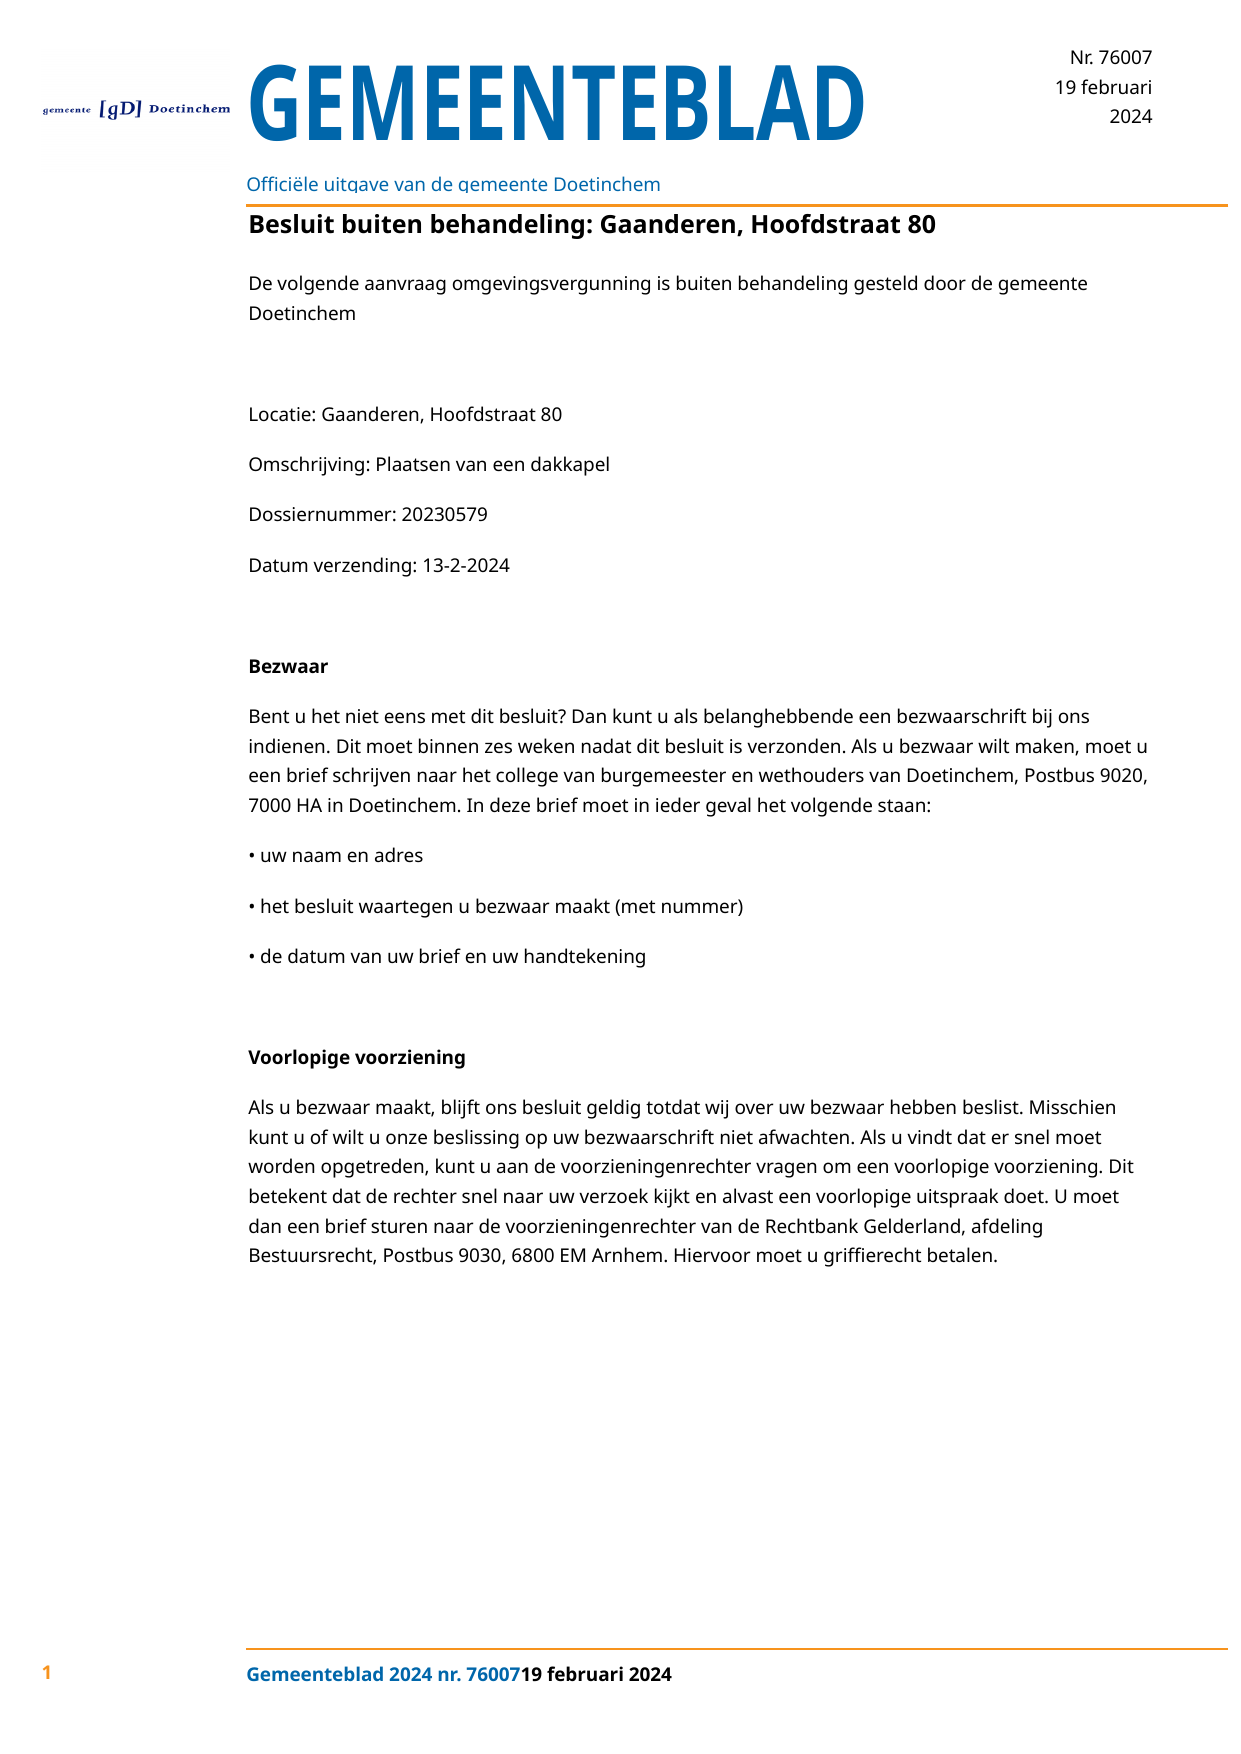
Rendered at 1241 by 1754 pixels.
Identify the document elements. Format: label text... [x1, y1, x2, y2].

text Als u bezwaar maakt, blijft ons besluit geldig totdat wij over uw bezwaar hebben beslist. Misschien kunt u of wilt u onze beslissing op uw bezwaarschrift niet afwachten. Als u vindt dat er snel moet worden opgetreden, kunt u aan de voorzieningenrechter vragen om een voorlopige voorziening. Dit betekent dat de rechter snel naar uw verzoek kijkt en alvast een voorlopige uitspraak doet. U moet dan een brief sturen naar de voorzieningenrechter van de Rechtbank Gelderland, afdeling Bestuursrecht, Postbus 9030, 6800 EM Arnhem. Hiervoor moet u griffierecht betalen. [248, 1094, 1152, 1268]
text Datum verzending: 13-2-2024 [248, 552, 1152, 578]
text Bezwaar [248, 653, 1152, 678]
text De volgende aanvraag omgevingsvergunning is buiten behandeling gesteld door de gemeente Doetinchem [248, 270, 1152, 326]
text • uw naam en adres [248, 842, 1152, 868]
text Bent u het niet eens met dit besluit? Dan kunt u als belanghebbende een bezwaarschrift bij ons indienen. Dit moet binnen zes weken nadat dit besluit is verzonden. Als u bezwaar wilt maken, moet u een brief schrijven naar het college van burgemeester en wethouders van Doetinchem, Postbus 9020, 7000 HA in Doetinchem. In deze brief moet in ieder geval het volgende staan: [248, 703, 1152, 818]
text Omschrijving: Plaatsen van een dakkapel [248, 451, 1152, 477]
picture [41, 47, 231, 172]
text Dossiernummer: 20230579 [248, 502, 1152, 527]
text • de datum van uw brief en uw handtekening [248, 943, 1152, 969]
text Locatie: Gaanderen, Hoofdstraat 80 [248, 401, 1152, 426]
text • het besluit waartegen u bezwaar maakt (met nummer) [248, 893, 1152, 918]
text Besluit buiten behandeling: Gaanderen, Hoofdstraat 80 [248, 207, 1152, 241]
text Voorlopige voorziening [248, 1044, 1152, 1070]
